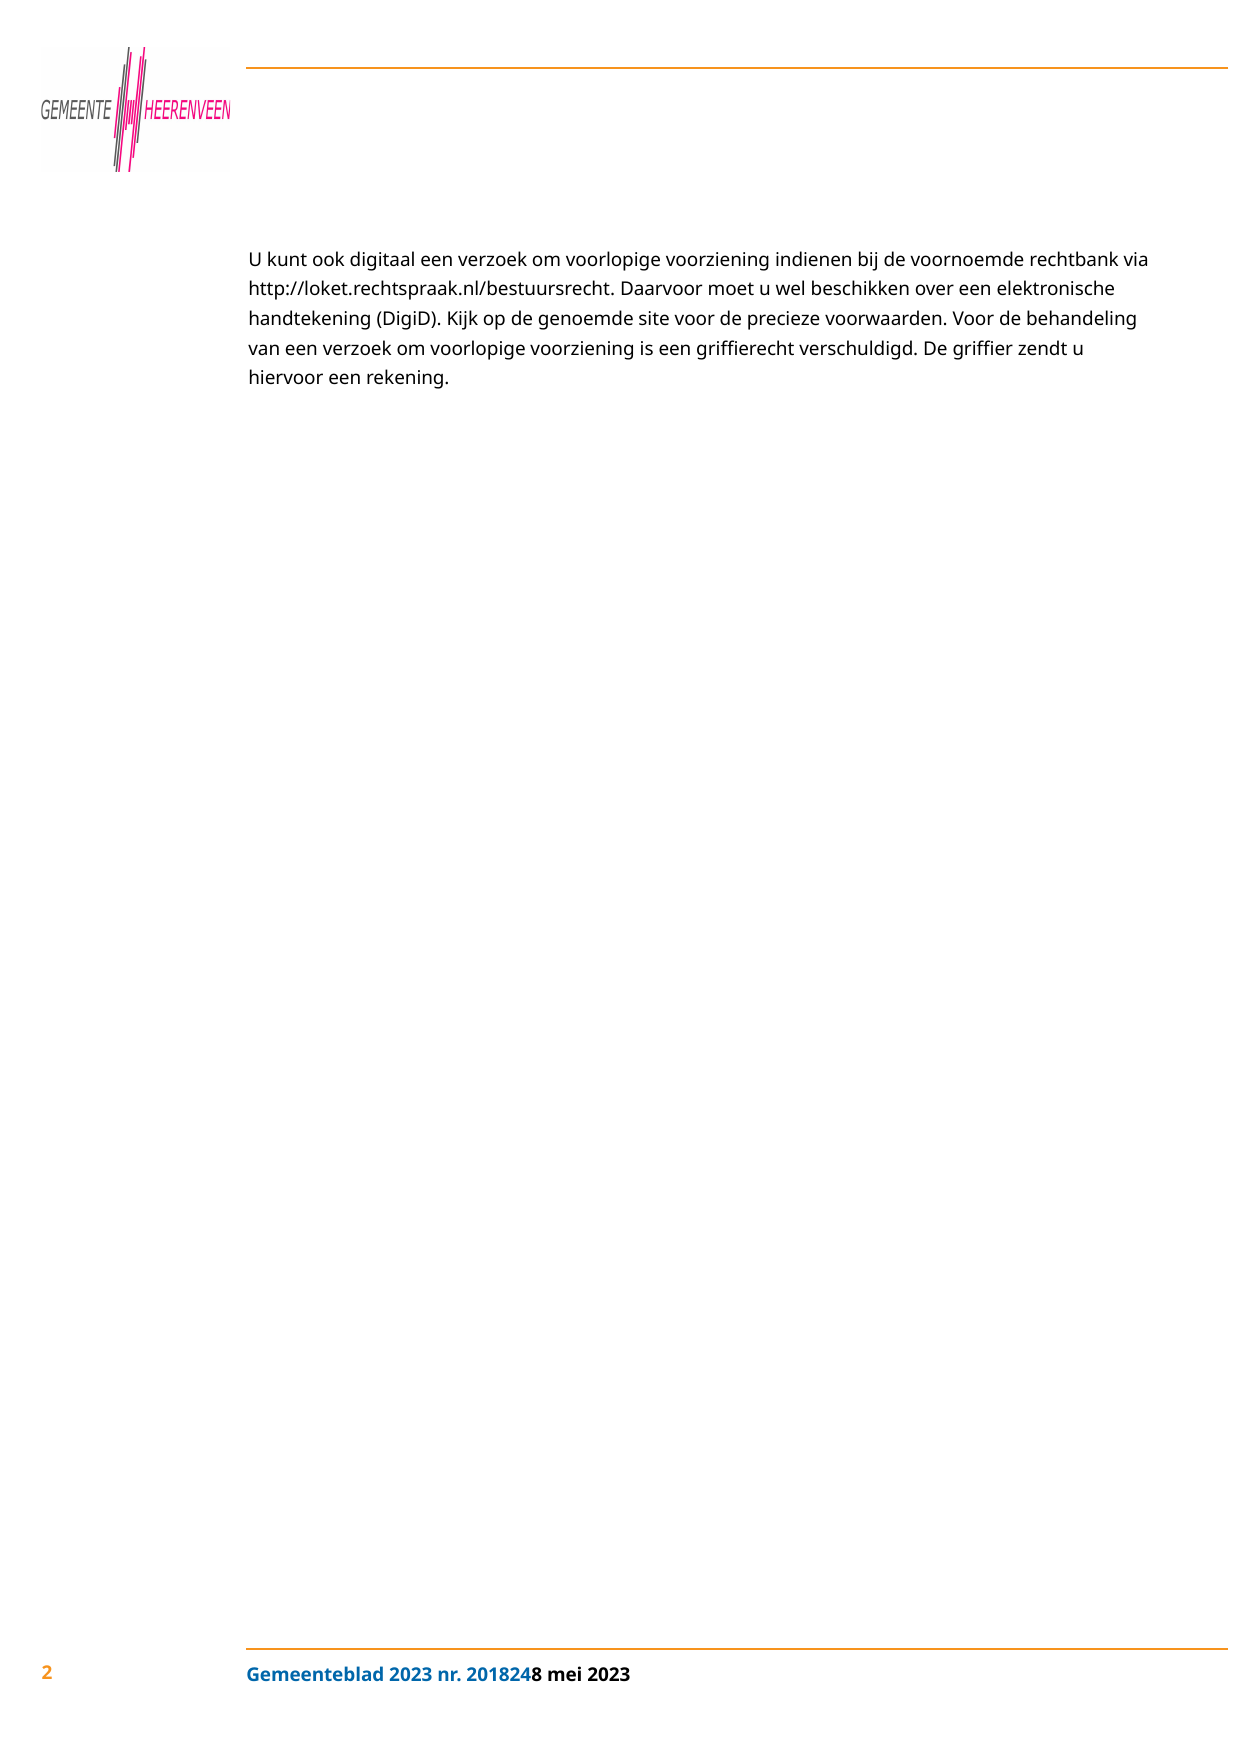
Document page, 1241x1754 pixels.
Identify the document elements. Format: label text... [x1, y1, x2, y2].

text U kunt ook digitaal een verzoek om voorlopige voorziening indienen bij de voornoemde rechtbank via http://loket.rechtspraak.nl/bestuursrecht. Daarvoor moet u wel beschikken over een elektronische handtekening (DigiD). Kijk op de genoemde site voor de precieze voorwaarden. Voor de behandeling van een verzoek om voorlopige voorziening is een griffierecht verschuldigd. De griffier zendt u hiervoor een rekening. [248, 246, 1152, 390]
picture [41, 47, 231, 172]
